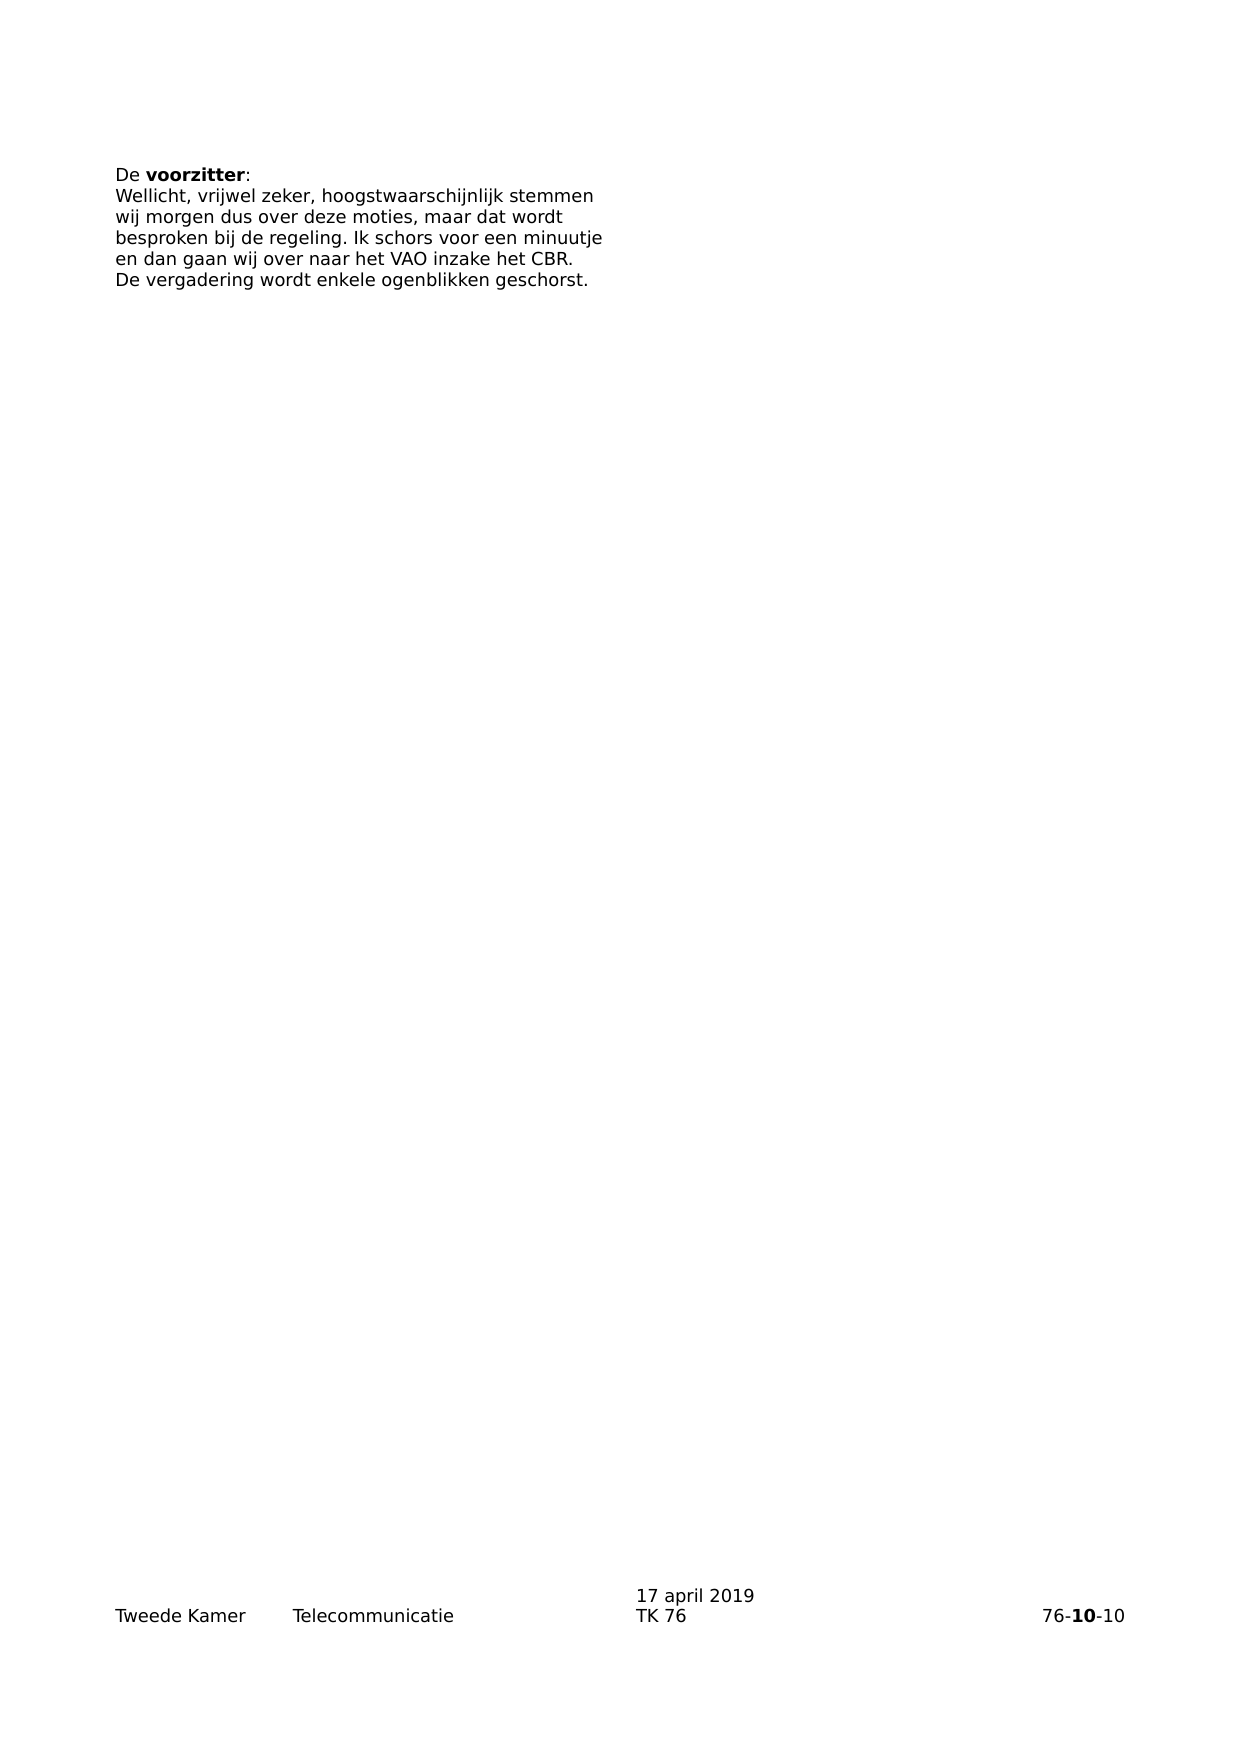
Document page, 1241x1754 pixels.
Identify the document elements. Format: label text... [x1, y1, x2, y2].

text De voorzitter: [115, 165, 605, 186]
text Wellicht, vrijwel zeker, hoogstwaarschijnlijk stemmen wij morgen dus over deze moties, maar dat wordt besproken bij de regeling. Ik schors voor een minuutje en dan gaan wij over naar het VAO inzake het CBR. [115, 186, 605, 269]
text De vergadering wordt enkele ogenblikken geschorst. [115, 269, 605, 290]
